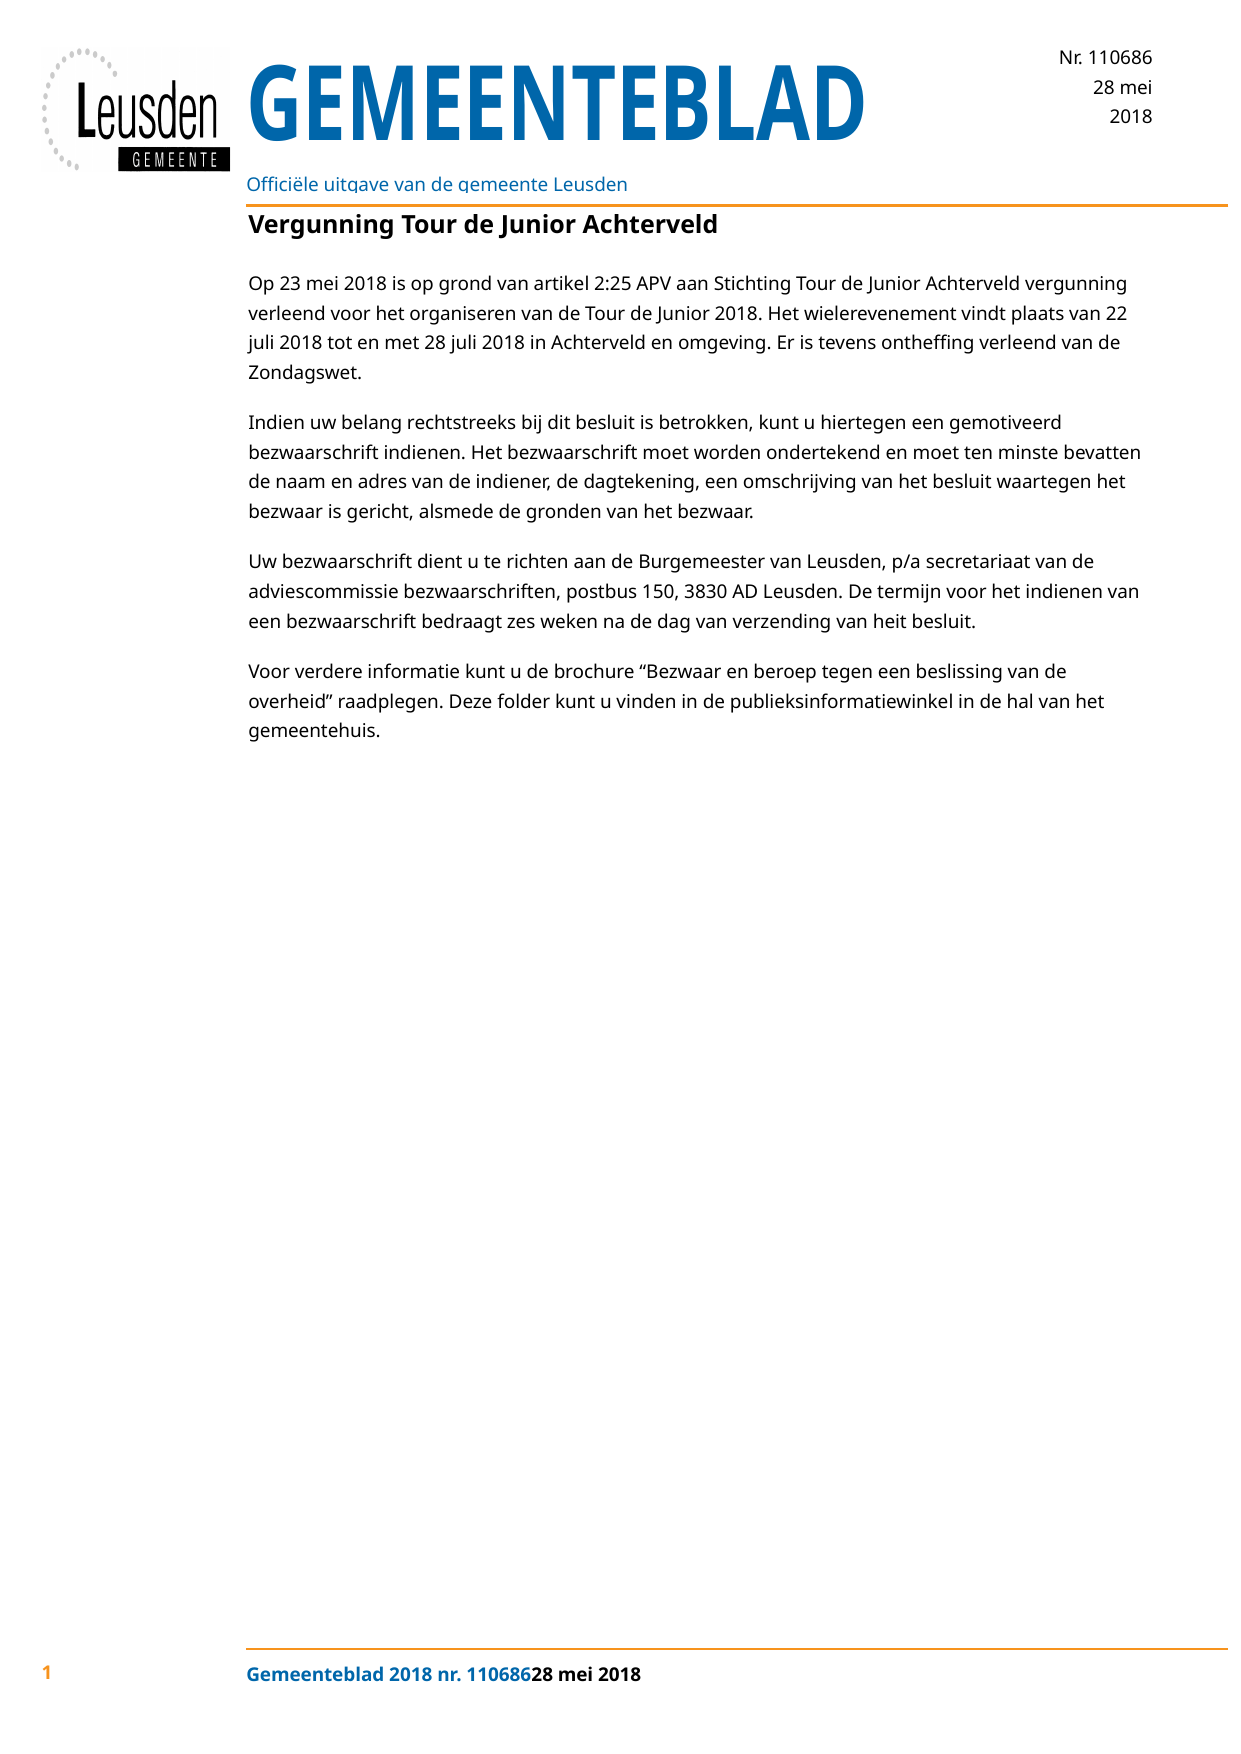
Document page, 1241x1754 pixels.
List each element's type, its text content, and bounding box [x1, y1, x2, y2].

text Voor verdere informatie kunt u de brochure “Bezwaar en beroep tegen een beslissing van de overheid” raadplegen. Deze folder kunt u vinden in de publieksinformatiewinkel in de hal van het gemeentehuis. [248, 658, 1152, 743]
picture [41, 47, 231, 172]
text Indien uw belang rechtstreeks bij dit besluit is betrokken, kunt u hiertegen een gemotiveerd bezwaarschrift indienen. Het bezwaarschrift moet worden ondertekend en moet ten minste bevatten de naam en adres van de indiener, de dagtekening, een omschrijving van het besluit waartegen het bezwaar is gericht, alsmede de gronden van het bezwaar. [248, 409, 1152, 524]
text Vergunning Tour de Junior Achterveld [248, 207, 1152, 241]
text Uw bezwaarschrift dient u te richten aan de Burgemeester van Leusden, p/a secretariaat van de adviescommissie bezwaarschriften, postbus 150, 3830 AD Leusden. De termijn voor het indienen van een bezwaarschrift bedraagt zes weken na de dag van verzending van heit besluit. [248, 549, 1152, 633]
text Op 23 mei 2018 is op grond van artikel 2:25 APV aan Stichting Tour de Junior Achterveld vergunning verleend voor het organiseren van de Tour de Junior 2018. Het wielerevenement vindt plaats van 22 juli 2018 tot en met 28 juli 2018 in Achterveld en omgeving. Er is tevens ontheffing verleend van de Zondagswet. [248, 270, 1152, 385]
